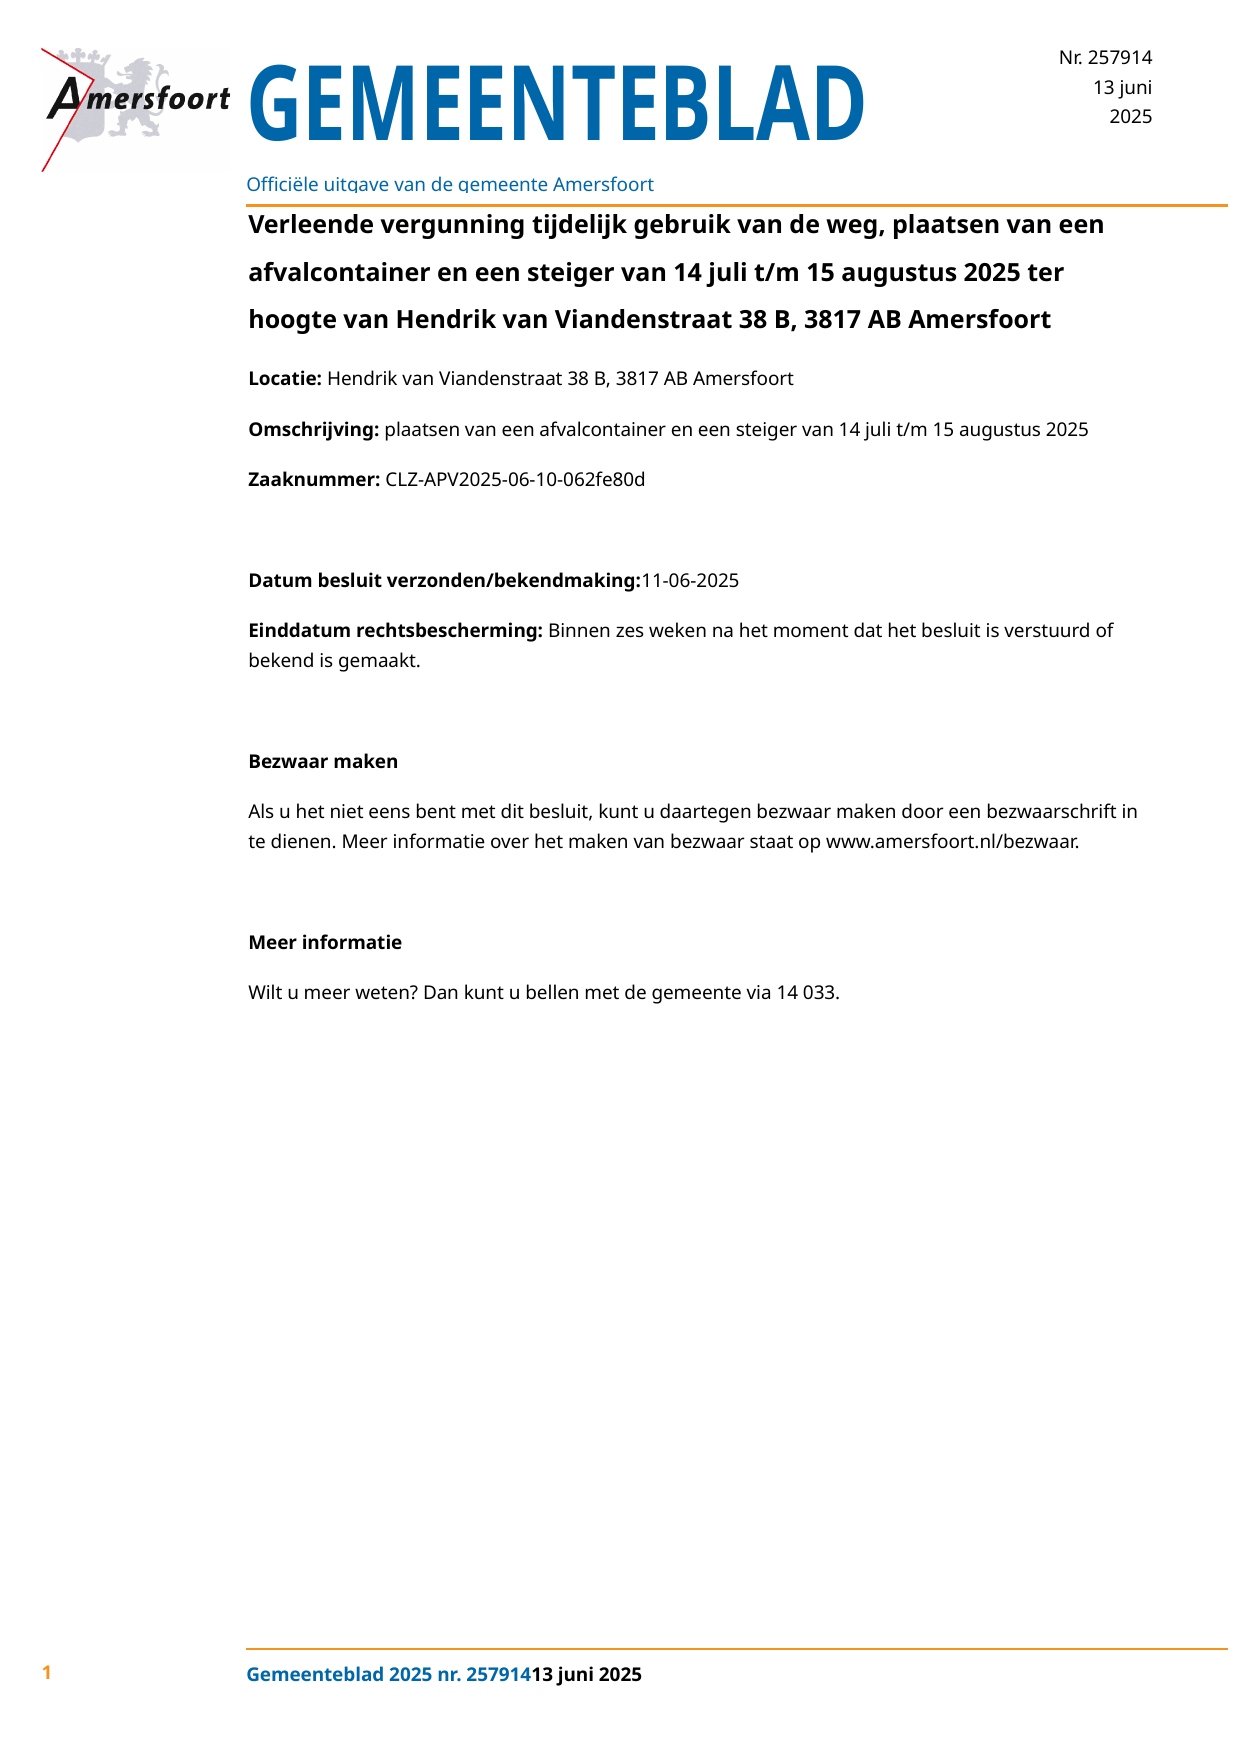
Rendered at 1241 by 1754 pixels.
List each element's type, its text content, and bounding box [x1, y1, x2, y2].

text Als u het niet eens bent met dit besluit, kunt u daartegen bezwaar maken door een bezwaarschrift in te dienen. Meer informatie over het maken van bezwaar staat op www.amersfoort.nl/bezwaar. [248, 798, 1152, 854]
text Zaaknummer: CLZ-APV2025-06-10-062fe80d [248, 466, 1152, 492]
text Einddatum rechtsbescherming: Binnen zes weken na het moment dat het besluit is verstuurd of bekend is gemaakt. [248, 618, 1152, 673]
text Datum besluit verzonden/bekendmaking:11-06-2025 [248, 567, 1152, 593]
text Omschrijving: plaatsen van een afvalcontainer en een steiger van 14 juli t/m 15 augustus 2025 [248, 416, 1152, 442]
text Meer informatie [248, 929, 1152, 954]
text Locatie: Hendrik van Viandenstraat 38 B, 3817 AB Amersfoort [248, 366, 1152, 391]
picture [41, 47, 231, 172]
text Wilt u meer weten? Dan kunt u bellen met de gemeente via 14 033. [248, 979, 1152, 1005]
text Verleende vergunning tijdelijk gebruik van de weg, plaatsen van een afvalcontainer en een steiger van 14 juli t/m 15 augustus 2025 ter hoogte van Hendrik van Viandenstraat 38 B, 3817 AB Amersfoort [248, 207, 1152, 336]
text Bezwaar maken [248, 748, 1152, 774]
